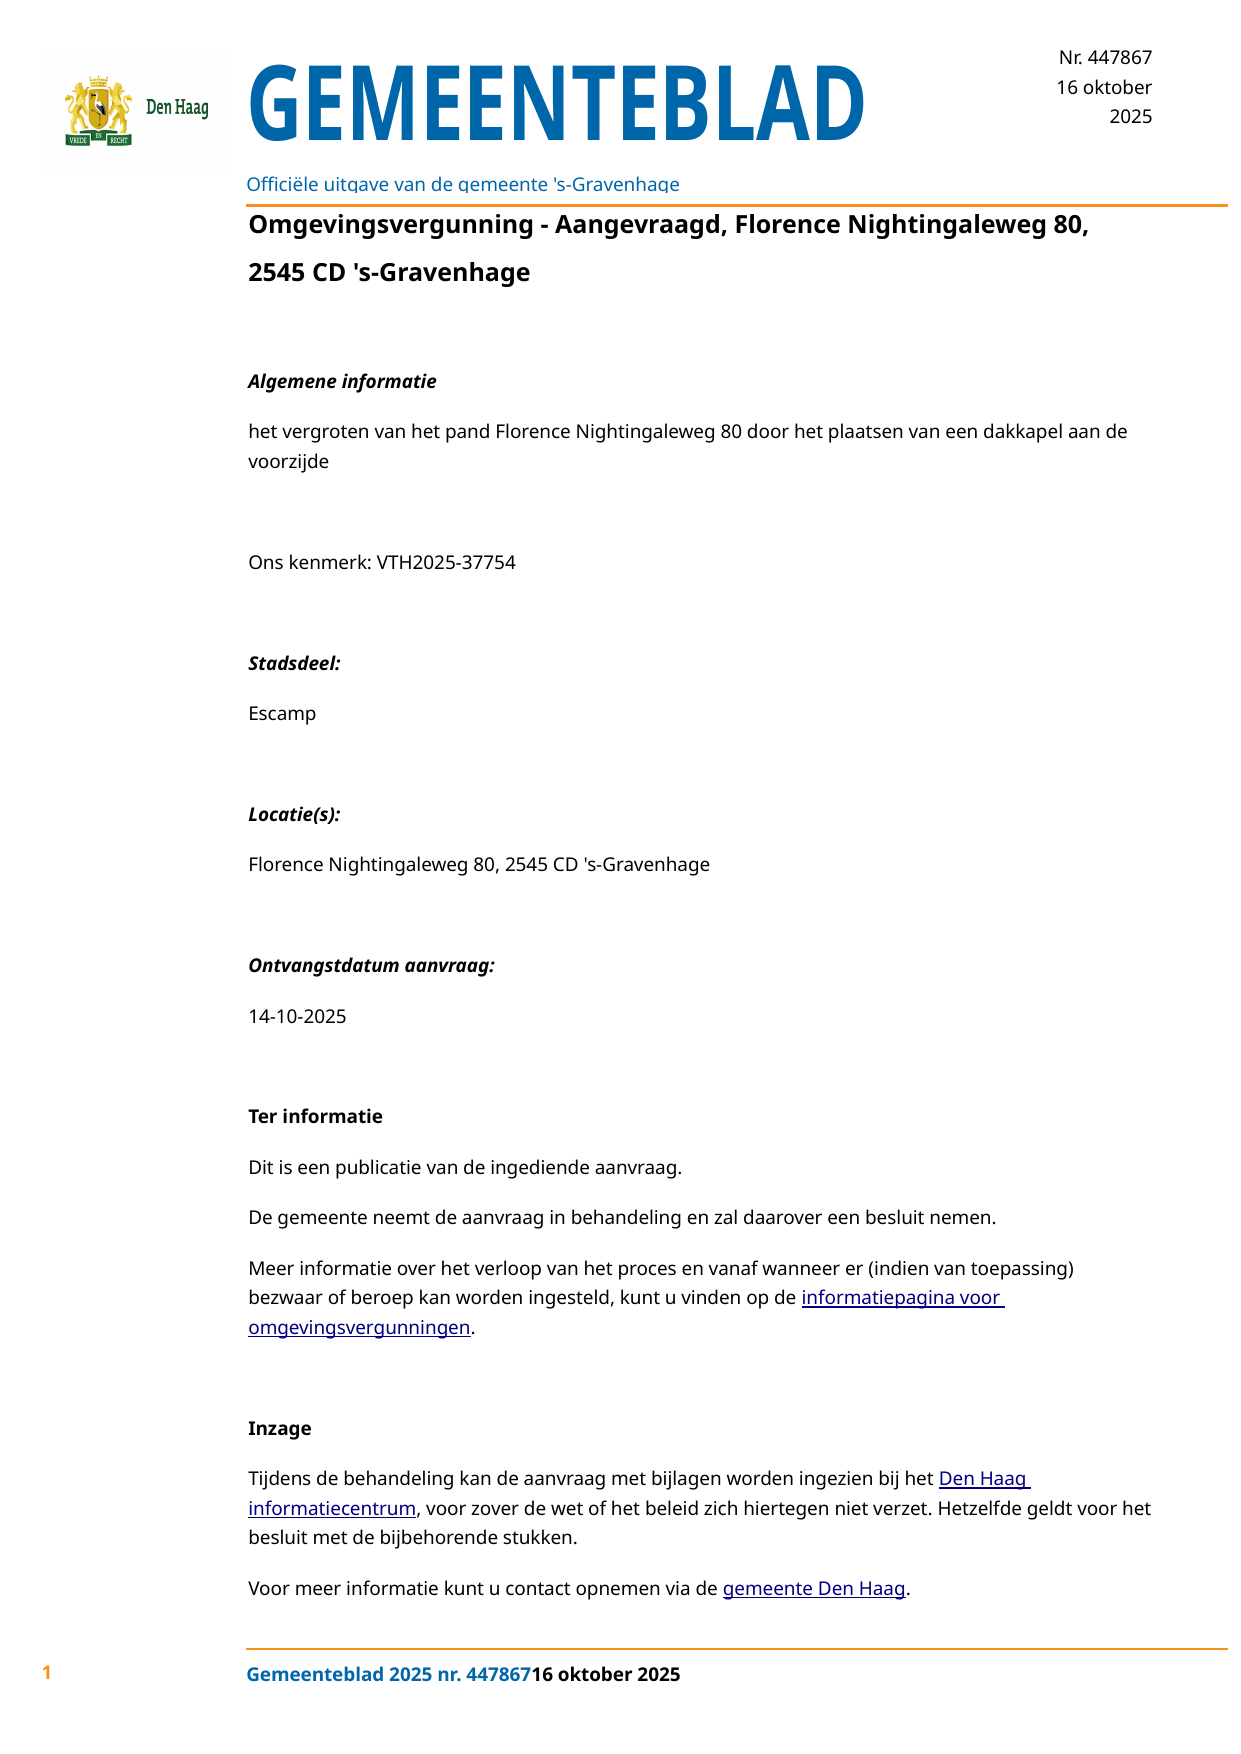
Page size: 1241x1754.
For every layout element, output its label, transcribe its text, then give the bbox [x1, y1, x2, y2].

text Omgevingsvergunning - Aangevraagd, Florence Nightingaleweg 80, 2545 CD 's-Gravenhage [248, 207, 1152, 288]
text Ontvangstdatum aanvraag: [248, 952, 1152, 978]
text Ter informatie [248, 1104, 1152, 1129]
text Florence Nightingaleweg 80, 2545 CD 's-Gravenhage [248, 852, 1152, 877]
text 14-10-2025 [248, 1003, 1152, 1029]
text Tijdens de behandeling kan de aanvraag met bijlagen worden ingezien bij het Den Haag informatiecentrum, voor zover de wet of het beleid zich hiertegen niet verzet. Hetzelfde geldt voor het besluit met de bijbehorende stukken. [248, 1465, 1152, 1550]
text Meer informatie over het verloop van het proces en vanaf wanneer er (indien van toepassing) bezwaar of beroep kan worden ingesteld, kunt u vinden op de informatiepagina voor omgevingsvergunningen. [248, 1255, 1152, 1340]
text Dit is een publicatie van de ingediende aanvraag. [248, 1154, 1152, 1180]
text Inzage [248, 1415, 1152, 1441]
text Ons kenmerk: VTH2025-37754 [248, 549, 1152, 575]
text Escamp [248, 700, 1152, 726]
text het vergroten van het pand Florence Nightingaleweg 80 door het plaatsen van een dakkapel aan de voorzijde [248, 419, 1152, 474]
text De gemeente neemt de aanvraag in behandeling en zal daarover een besluit nemen. [248, 1204, 1152, 1230]
text Locatie(s): [248, 801, 1152, 827]
text Voor meer informatie kunt u contact opnemen via de gemeente Den Haag. [248, 1575, 1152, 1601]
text Algemene informatie [248, 368, 1152, 394]
picture [41, 47, 231, 172]
text Stadsdeel: [248, 650, 1152, 676]
